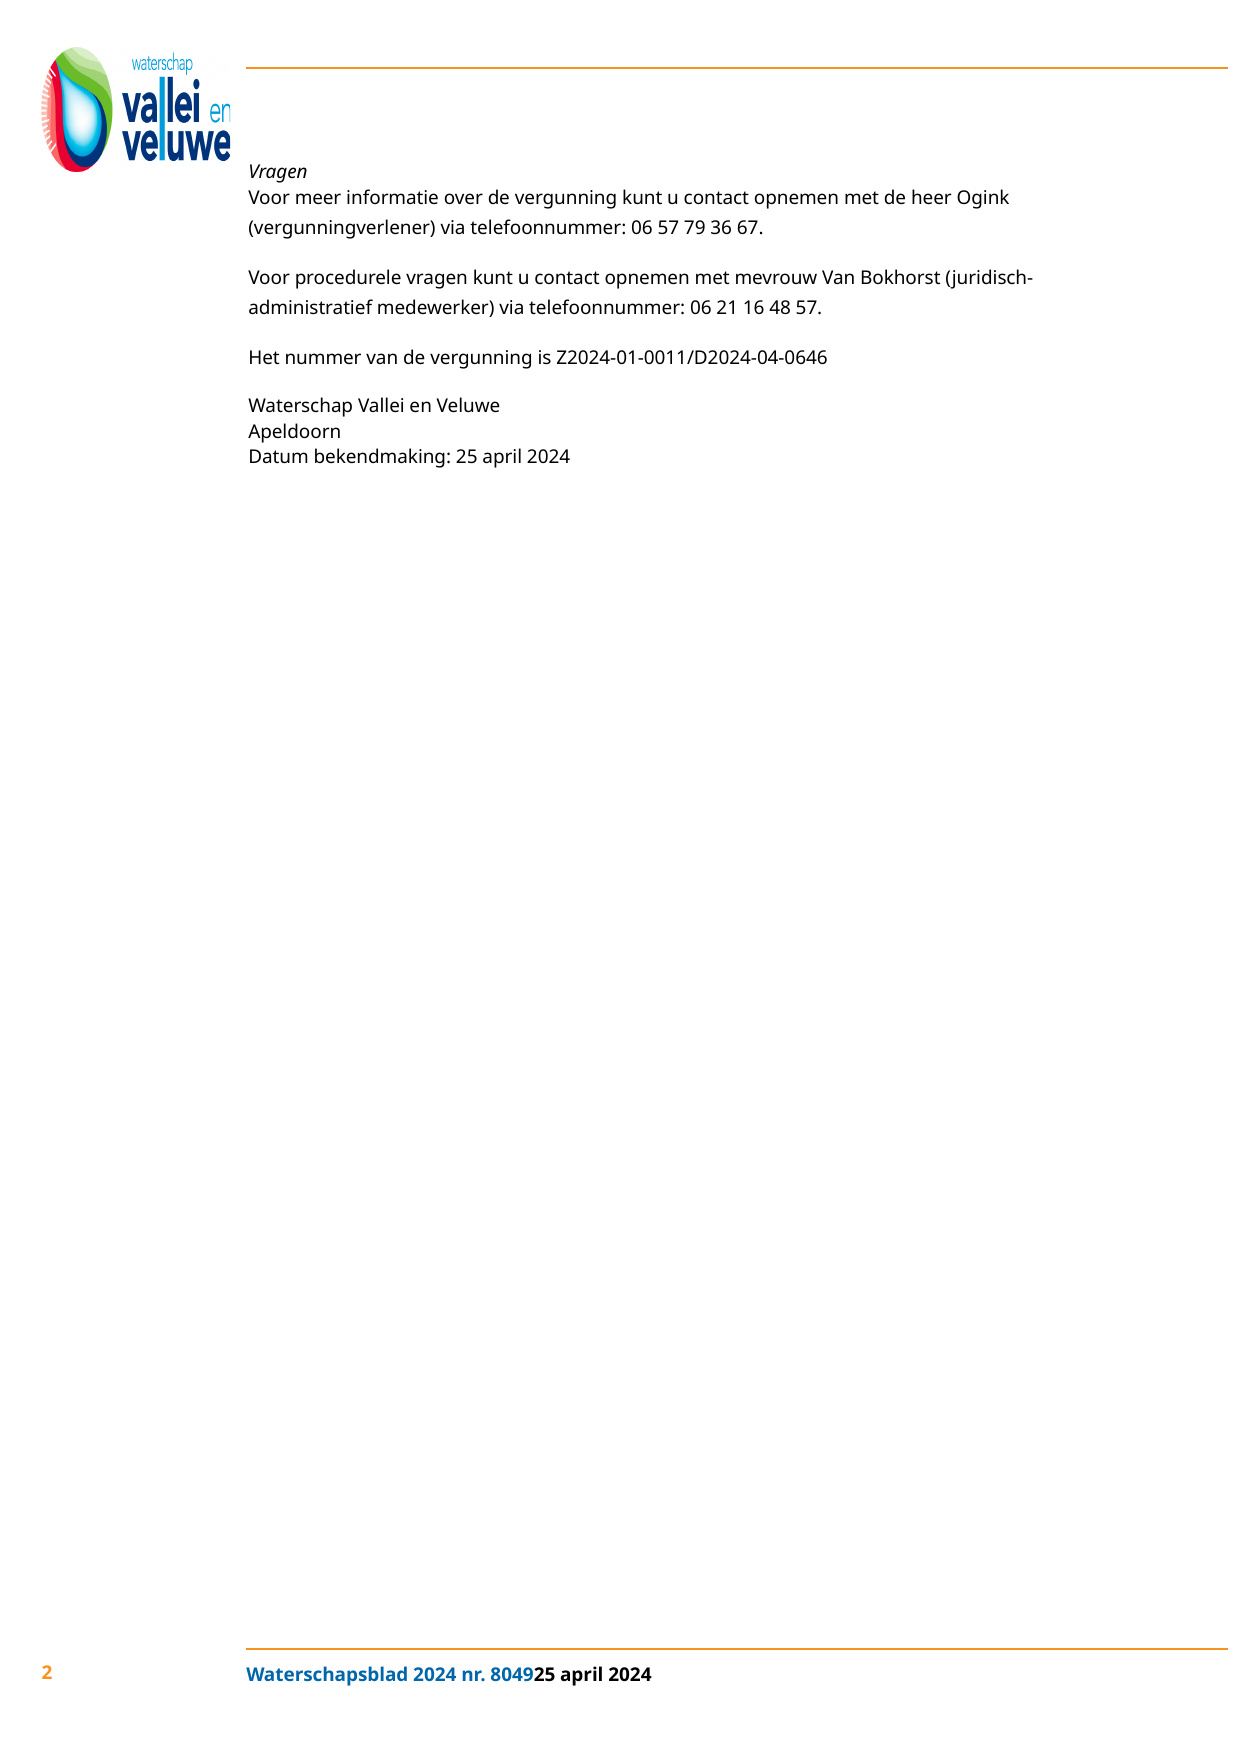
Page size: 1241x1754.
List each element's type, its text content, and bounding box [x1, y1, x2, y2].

text Apeldoorn [248, 418, 1152, 444]
picture [41, 47, 231, 172]
text Voor procedurele vragen kunt u contact opnemen met mevrouw Van Bokhorst (juridisch-administratief medewerker) via telefoonnummer: 06 21 16 48 57. [248, 264, 1152, 320]
text Het nummer van de vergunning is Z2024-01-0011/D2024-04-0646 [248, 344, 1152, 370]
text Voor meer informatie over de vergunning kunt u contact opnemen met de heer Ogink (vergunningverlener) via telefoonnummer: 06 57 79 36 67. [248, 184, 1152, 240]
text Datum bekendmaking: 25 april 2024 [248, 444, 1152, 469]
text Waterschap Vallei en Veluwe [248, 392, 1152, 418]
text Vragen [248, 159, 1152, 184]
